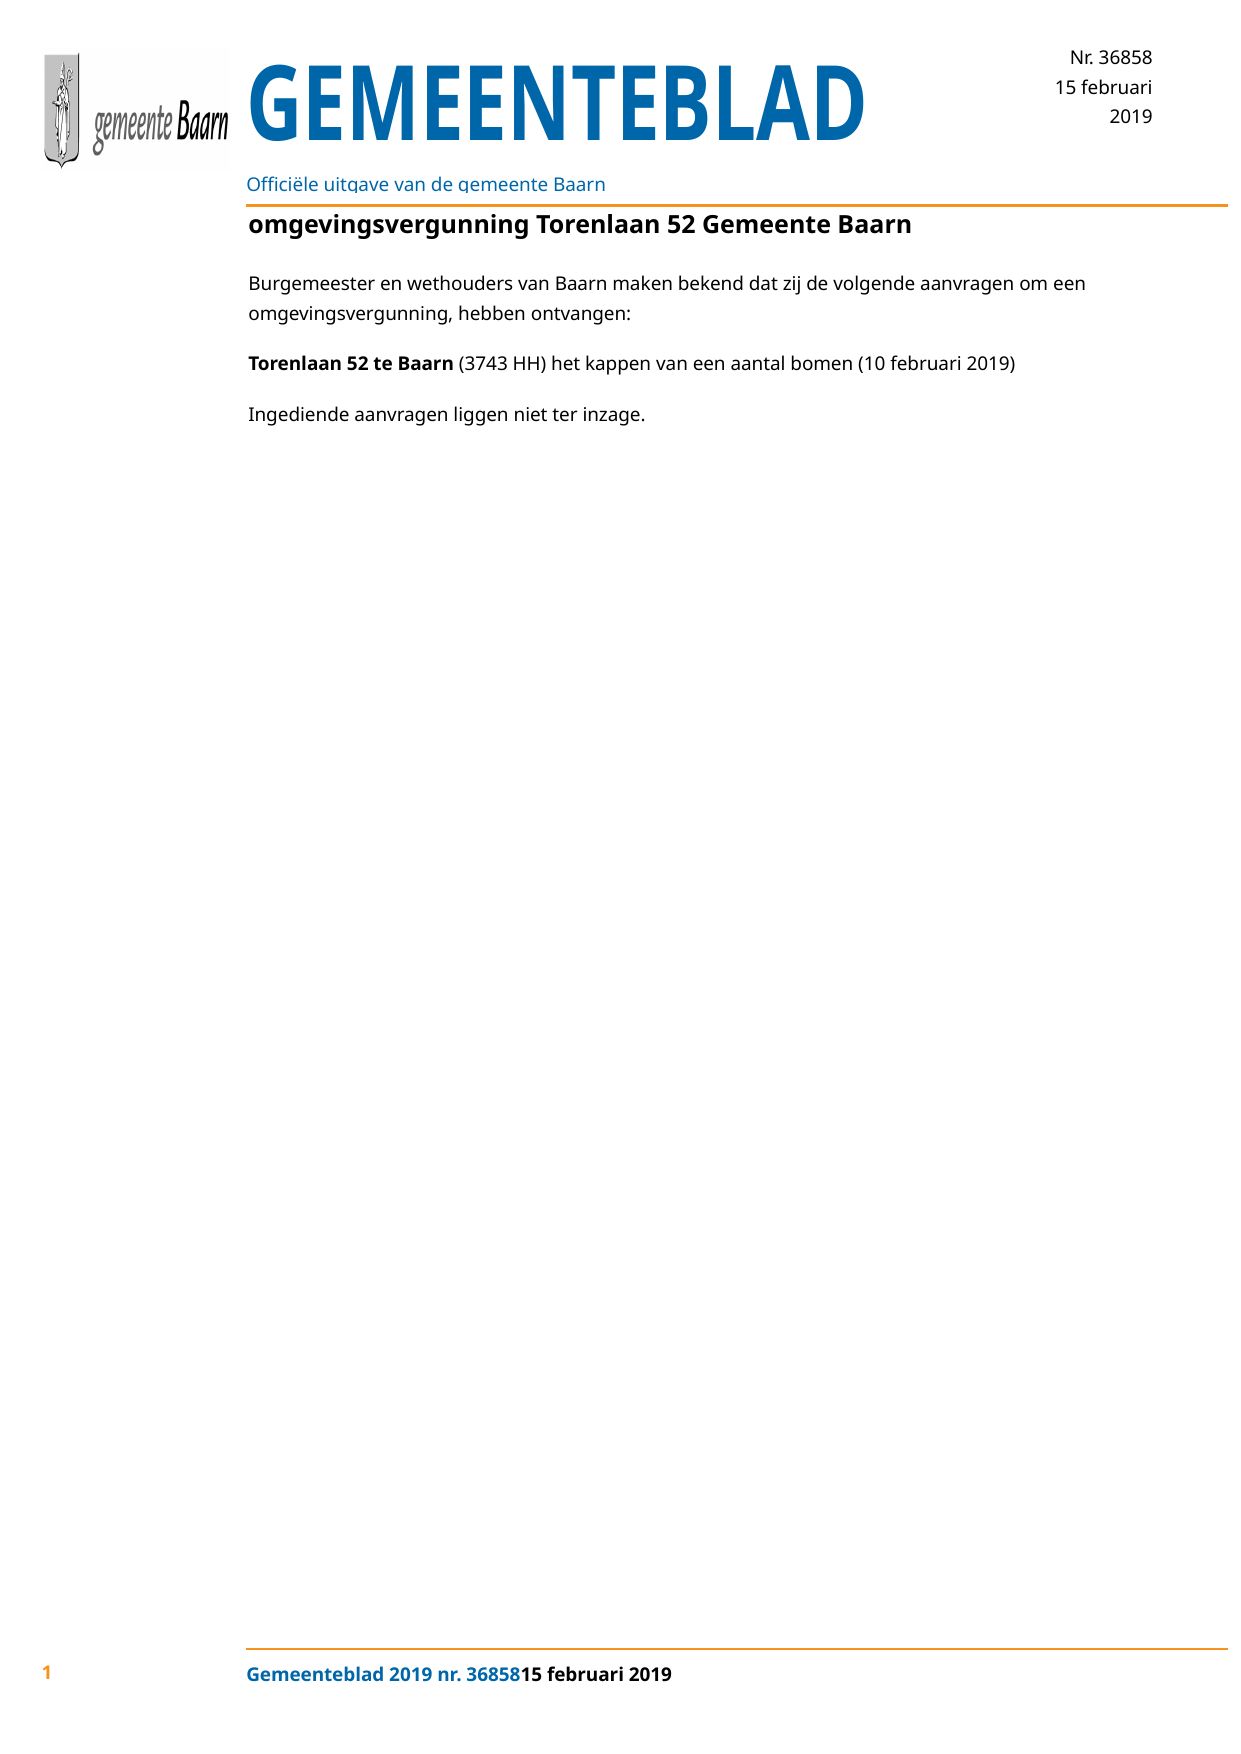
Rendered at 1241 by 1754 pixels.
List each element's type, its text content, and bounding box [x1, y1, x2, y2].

text Torenlaan 52 te Baarn (3743 HH) het kappen van een aantal bomen (10 februari 2019) [248, 350, 1152, 376]
text Burgemeester en wethouders van Baarn maken bekend dat zij de volgende aanvragen om een omgevingsvergunning, hebben ontvangen: [248, 270, 1152, 326]
picture [41, 47, 231, 172]
text omgevingsvergunning Torenlaan 52 Gemeente Baarn [248, 207, 1152, 241]
text Ingediende aanvragen liggen niet ter inzage. [248, 401, 1152, 426]
